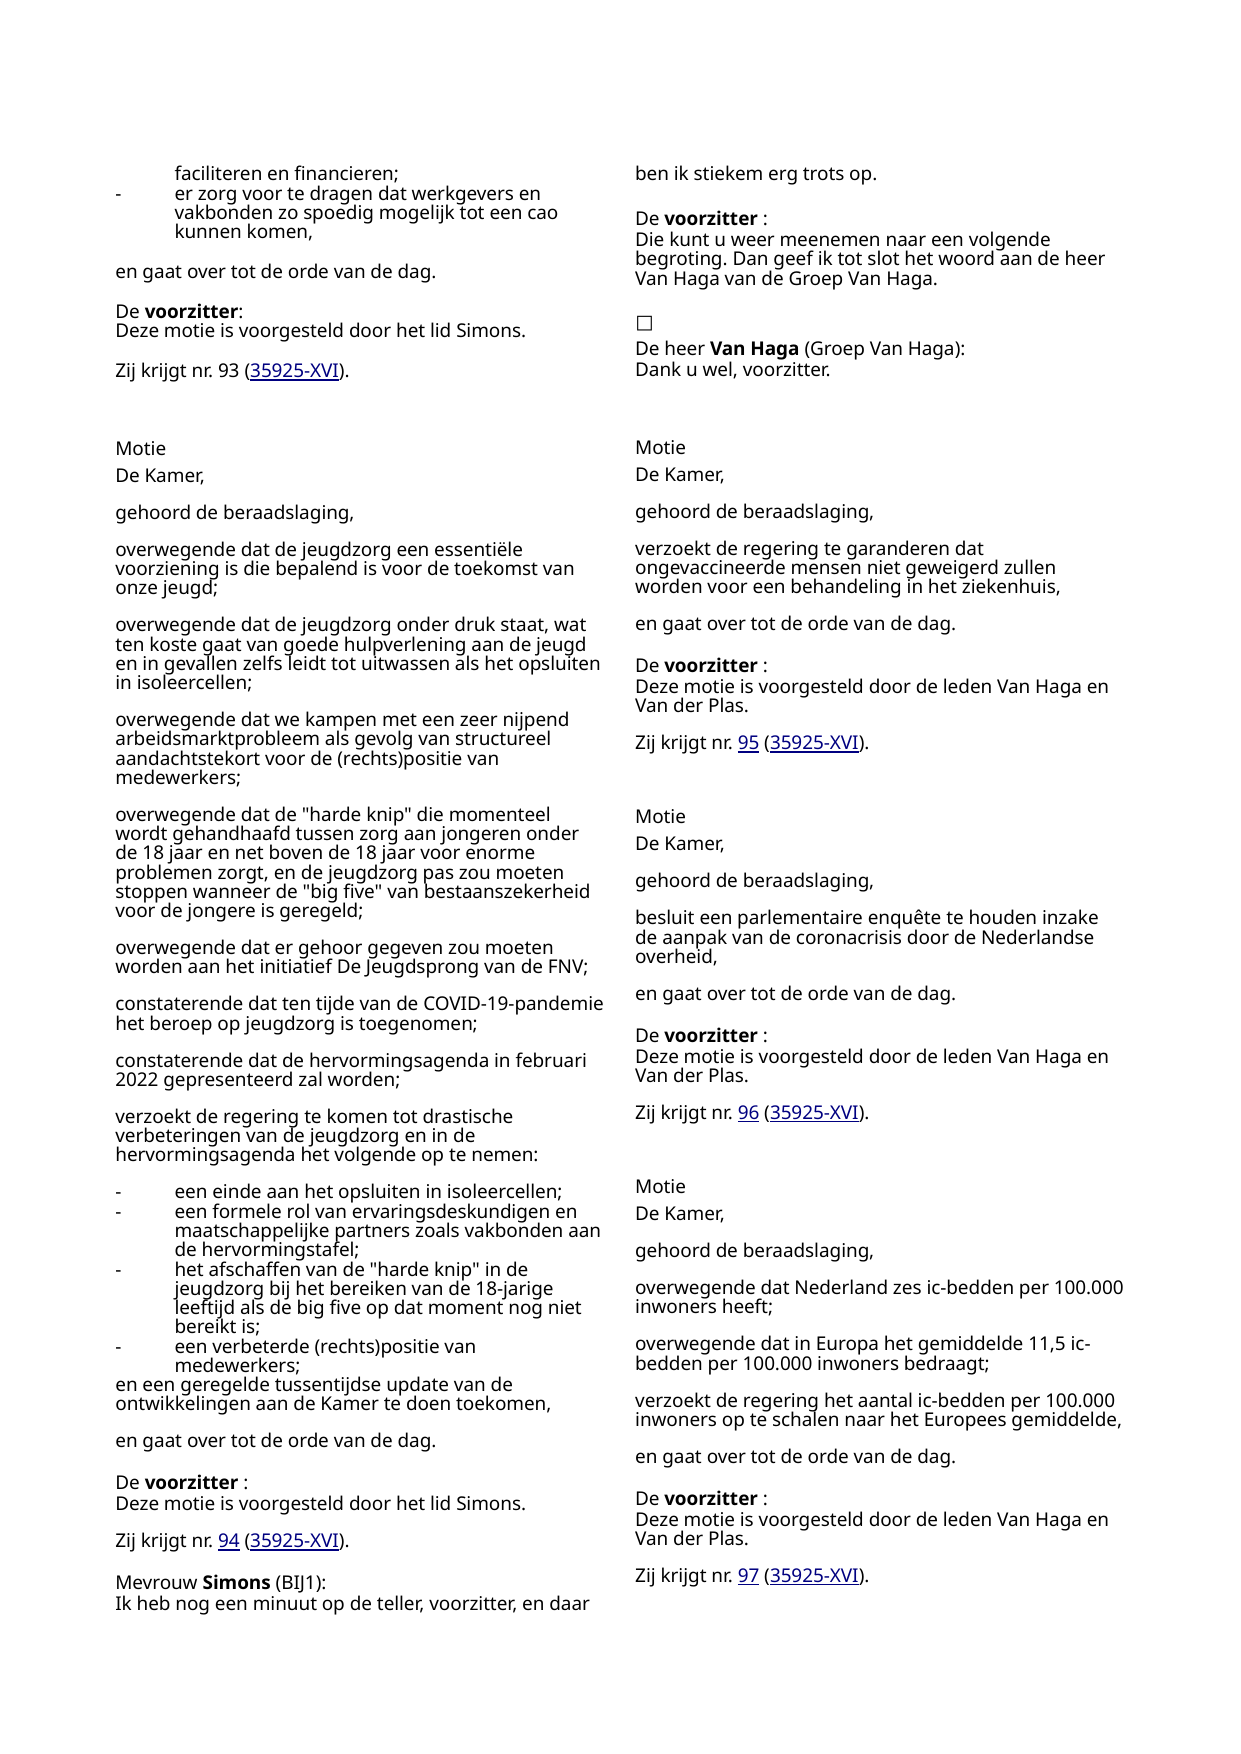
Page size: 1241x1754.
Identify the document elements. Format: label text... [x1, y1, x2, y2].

text Motie [635, 434, 1125, 460]
text gehoord de beraadslaging, [635, 872, 1125, 892]
text en gaat over tot de orde van de dag. [115, 263, 605, 282]
text ⬜ [635, 310, 1125, 336]
text De Kamer, [635, 466, 1125, 485]
list het afschaffen van de "harde knip" in de jeugdzorg bij het bereiken van de 18-jarige leeftijd als de big five op dat moment nog niet bereikt is; [115, 1261, 605, 1338]
text Zij krijgt nr. 95 (35925-XVI). [635, 734, 1125, 753]
list een einde aan het opsluiten in isoleercellen; [115, 1183, 605, 1203]
text Motie [635, 1173, 1125, 1199]
text verzoekt de regering het aantal ic-bedden per 100.000 inwoners op te schalen naar het Europees gemiddelde, [635, 1392, 1125, 1430]
text overwegende dat de jeugdzorg onder druk staat, wat ten koste gaat van goede hulpverlening aan de jeugd en in gevallen zelfs leidt tot uitwassen als het opsluiten in isoleercellen; [115, 616, 605, 693]
text verzoekt de regering te garanderen dat ongevaccineerde mensen niet geweigerd zullen worden voor een behandeling in het ziekenhuis, [635, 539, 1125, 597]
list een formele rol van ervaringsdeskundigen en maatschappelijke partners zoals vakbonden aan de hervormingstafel; [115, 1203, 605, 1261]
text De voorzitter : [635, 1485, 1125, 1511]
text Deze motie is voorgesteld door de leden Van Haga en Van der Plas. [635, 678, 1125, 716]
text en gaat over tot de orde van de dag. [635, 615, 1125, 634]
text en een geregelde tussentijdse update van de ontwikkelingen aan de Kamer te doen toekomen, [115, 1376, 605, 1415]
text en gaat over tot de orde van de dag. [115, 1432, 605, 1452]
text Die kunt u weer meenemen naar een volgende begroting. Dan geef ik tot slot het woord aan de heer Van Haga van de Groep Van Haga. [635, 231, 1125, 289]
text De Kamer, [635, 1205, 1125, 1224]
text overwegende dat er gehoor gegeven zou moeten worden aan het initiatief De Jeugdsprong van de FNV; [115, 939, 605, 978]
text Motie [115, 435, 605, 461]
text Deze motie is voorgesteld door de leden Van Haga en Van der Plas. [635, 1511, 1125, 1549]
text De voorzitter: [115, 303, 605, 322]
text Deze motie is voorgesteld door de leden Van Haga en Van der Plas. [635, 1048, 1125, 1086]
text De heer Van Haga (Groep Van Haga): [635, 336, 1125, 361]
text overwegende dat de "harde knip" die momenteel wordt gehandhaafd tussen zorg aan jongeren onder de 18 jaar en net boven de 18 jaar voor enorme problemen zorgt, en de jeugdzorg pas zou moeten stoppen wanneer de "big five" van bestaanszekerheid voor de jongere is geregeld; [115, 806, 605, 921]
text De voorzitter : [635, 1022, 1125, 1048]
text De Kamer, [635, 835, 1125, 855]
text Mevrouw Simons (BIJ1): [115, 1569, 605, 1595]
text De voorzitter : [635, 205, 1125, 231]
text en gaat over tot de orde van de dag. [635, 985, 1125, 1004]
text overwegende dat in Europa het gemiddelde 11,5 ic-bedden per 100.000 inwoners bedraagt; [635, 1335, 1125, 1374]
text gehoord de beraadslaging, [635, 1242, 1125, 1261]
text gehoord de beraadslaging, [115, 504, 605, 523]
text Ik heb nog een minuut op de teller, voorzitter, en daar [115, 1595, 605, 1614]
list er zorg voor te dragen dat werkgevers en vakbonden zo spoedig mogelijk tot een cao kunnen komen, [115, 184, 605, 242]
list een verbeterde (rechts)positie van medewerkers; [115, 1338, 605, 1376]
text constaterende dat ten tijde van de COVID-19-pandemie het beroep op jeugdzorg is toegenomen; [115, 995, 605, 1034]
text overwegende dat we kampen met een zeer nijpend arbeidsmarktprobleem als gevolg van structureel aandachtstekort voor de (rechts)positie van medewerkers; [115, 711, 605, 788]
text besluit een parlementaire enquête te houden inzake de aanpak van de coronacrisis door de Nederlandse overheid, [635, 909, 1125, 967]
text gehoord de beraadslaging, [635, 503, 1125, 522]
list faciliteren en financieren; [115, 165, 605, 184]
text Zij krijgt nr. 94 (35925-XVI). [115, 1532, 605, 1551]
text Zij krijgt nr. 96 (35925-XVI). [635, 1104, 1125, 1123]
text overwegende dat de jeugdzorg een essentiële voorziening is die bepalend is voor de toekomst van onze jeugd; [115, 541, 605, 598]
text overwegende dat Nederland zes ic-bedden per 100.000 inwoners heeft; [635, 1279, 1125, 1318]
text ben ik stiekem erg trots op. [635, 165, 1125, 184]
text verzoekt de regering te komen tot drastische verbeteringen van de jeugdzorg en in de hervormingsagenda het volgende op te nemen: [115, 1108, 605, 1166]
text Deze motie is voorgesteld door het lid Simons. [115, 322, 605, 342]
text constaterende dat de hervormingsagenda in februari 2022 gepresenteerd zal worden; [115, 1052, 605, 1090]
text De voorzitter : [115, 1469, 605, 1495]
text Zij krijgt nr. 97 (35925-XVI). [635, 1567, 1125, 1586]
text Motie [635, 804, 1125, 829]
text De voorzitter : [635, 652, 1125, 678]
text en gaat over tot de orde van de dag. [635, 1448, 1125, 1467]
text Deze motie is voorgesteld door het lid Simons. [115, 1495, 605, 1514]
text De Kamer, [115, 467, 605, 486]
text Dank u wel, voorzitter. [635, 361, 1125, 381]
text Zij krijgt nr. 93 (35925-XVI). [115, 362, 605, 382]
